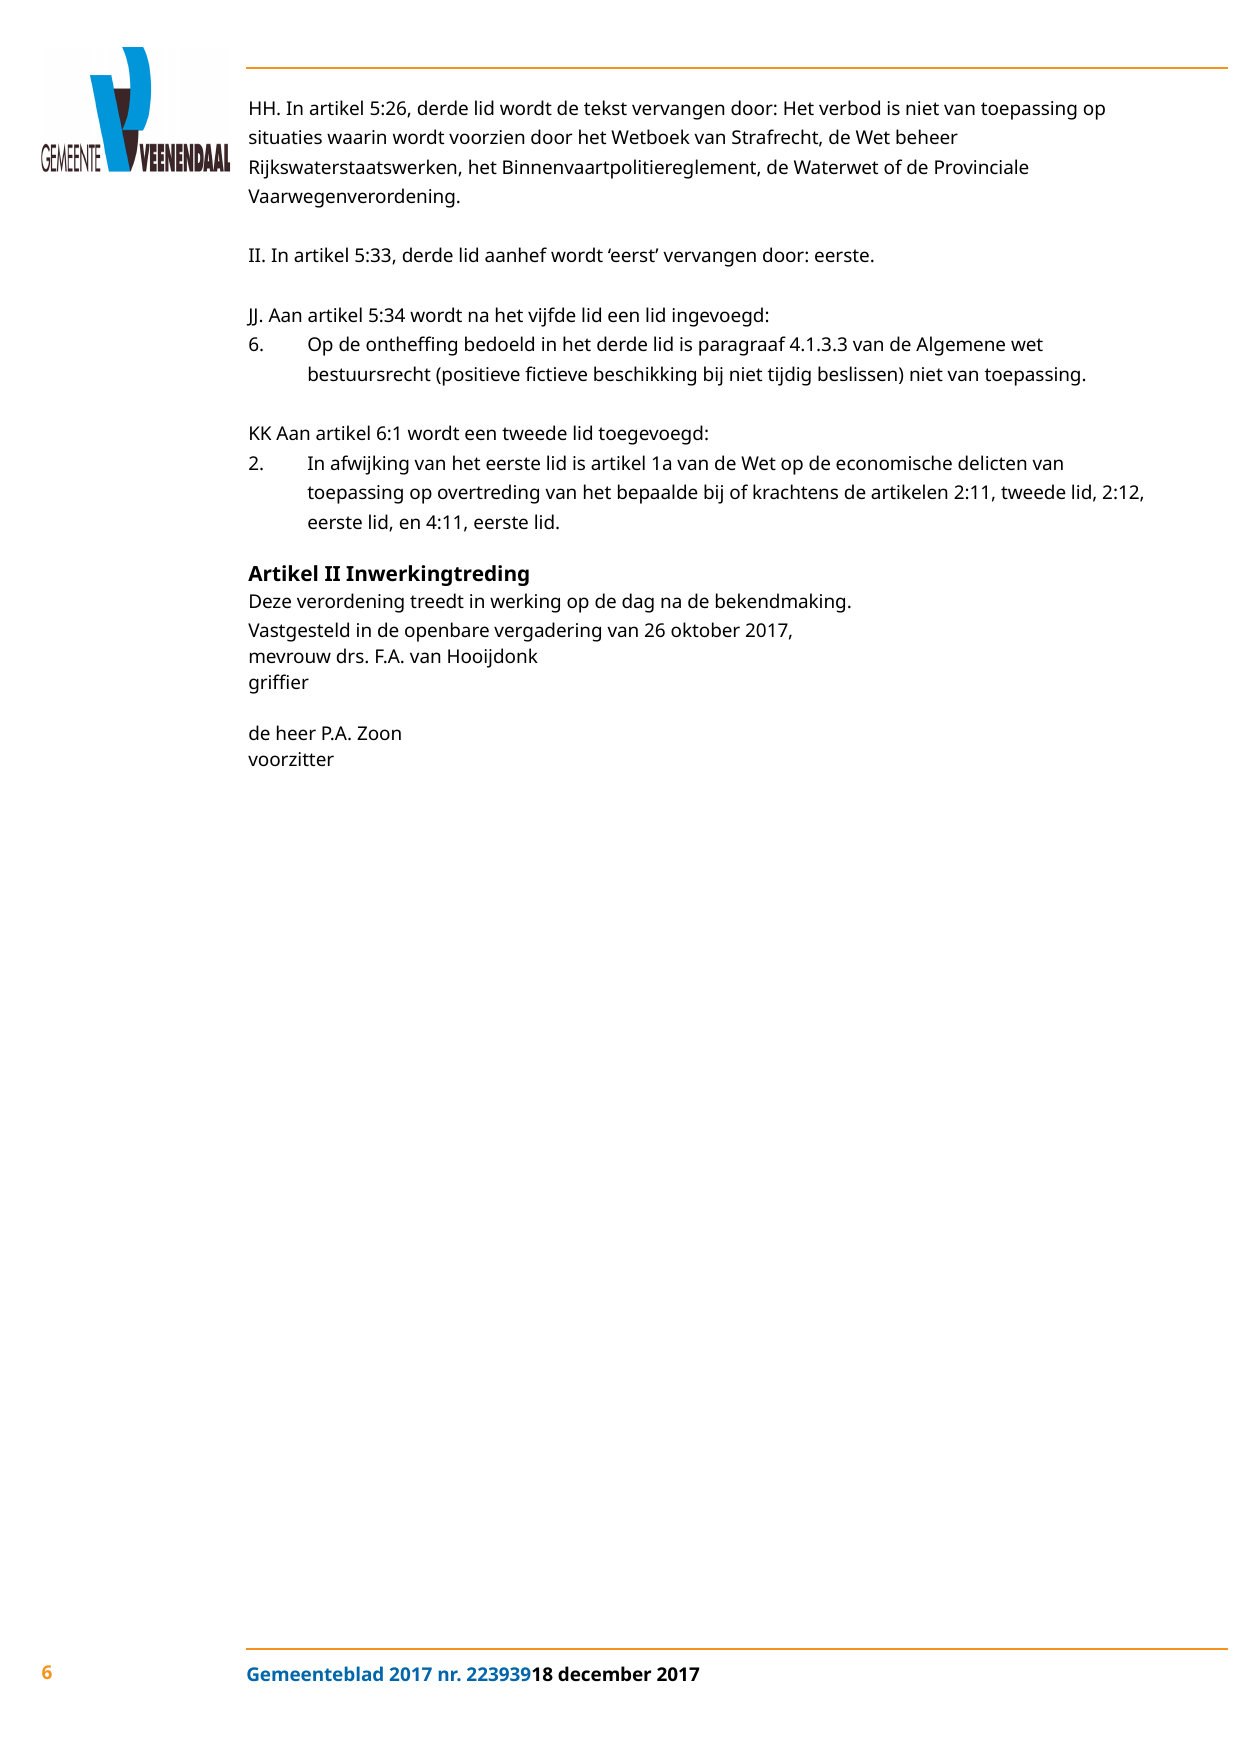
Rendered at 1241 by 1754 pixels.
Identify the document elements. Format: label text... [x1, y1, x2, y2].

text JJ. Aan artikel 5:34 wordt na het vijfde lid een lid ingevoegd: [248, 302, 1152, 328]
picture [123, 47, 231, 172]
text Artikel II Inwerkingtreding [248, 559, 1152, 588]
picture [41, 47, 130, 172]
text HH. In artikel 5:26, derde lid wordt de tekst vervangen door: Het verbod is niet van toepassing op situaties waarin wordt voorzien door het Wetboek van Strafrecht, de Wet beheer Rijkswaterstaatswerken, het Binnenvaartpolitiereglement, de Waterwet of de Provinciale Vaarwegenverordening. [248, 95, 1152, 209]
text voorzitter [248, 746, 1152, 772]
list In afwijking van het eerste lid is artikel 1a van de Wet op de economische delicten van toepassing op overtreding van het bepaalde bij of krachtens de artikelen 2:11, tweede lid, 2:12, eerste lid, en 4:11, eerste lid. [248, 450, 1152, 535]
text KK Aan artikel 6:1 wordt een tweede lid toegevoegd: [248, 420, 1152, 446]
text Vastgesteld in de openbare vergadering van 26 oktober 2017, [248, 617, 1152, 643]
text II. In artikel 5:33, derde lid aanhef wordt ‘eerst’ vervangen door: eerste. [248, 243, 1152, 268]
text de heer P.A. Zoon [248, 720, 1152, 746]
text mevrouw drs. F.A. van Hooijdonk [248, 643, 1152, 669]
list Op de ontheffing bedoeld in het derde lid is paragraaf 4.1.3.3 van de Algemene wet bestuursrecht (positieve fictieve beschikking bij niet tijdig beslissen) niet van toepassing. [248, 331, 1152, 387]
text Deze verordening treedt in werking op de dag na de bekendmaking. [248, 588, 1152, 613]
text griffier [248, 669, 1152, 694]
